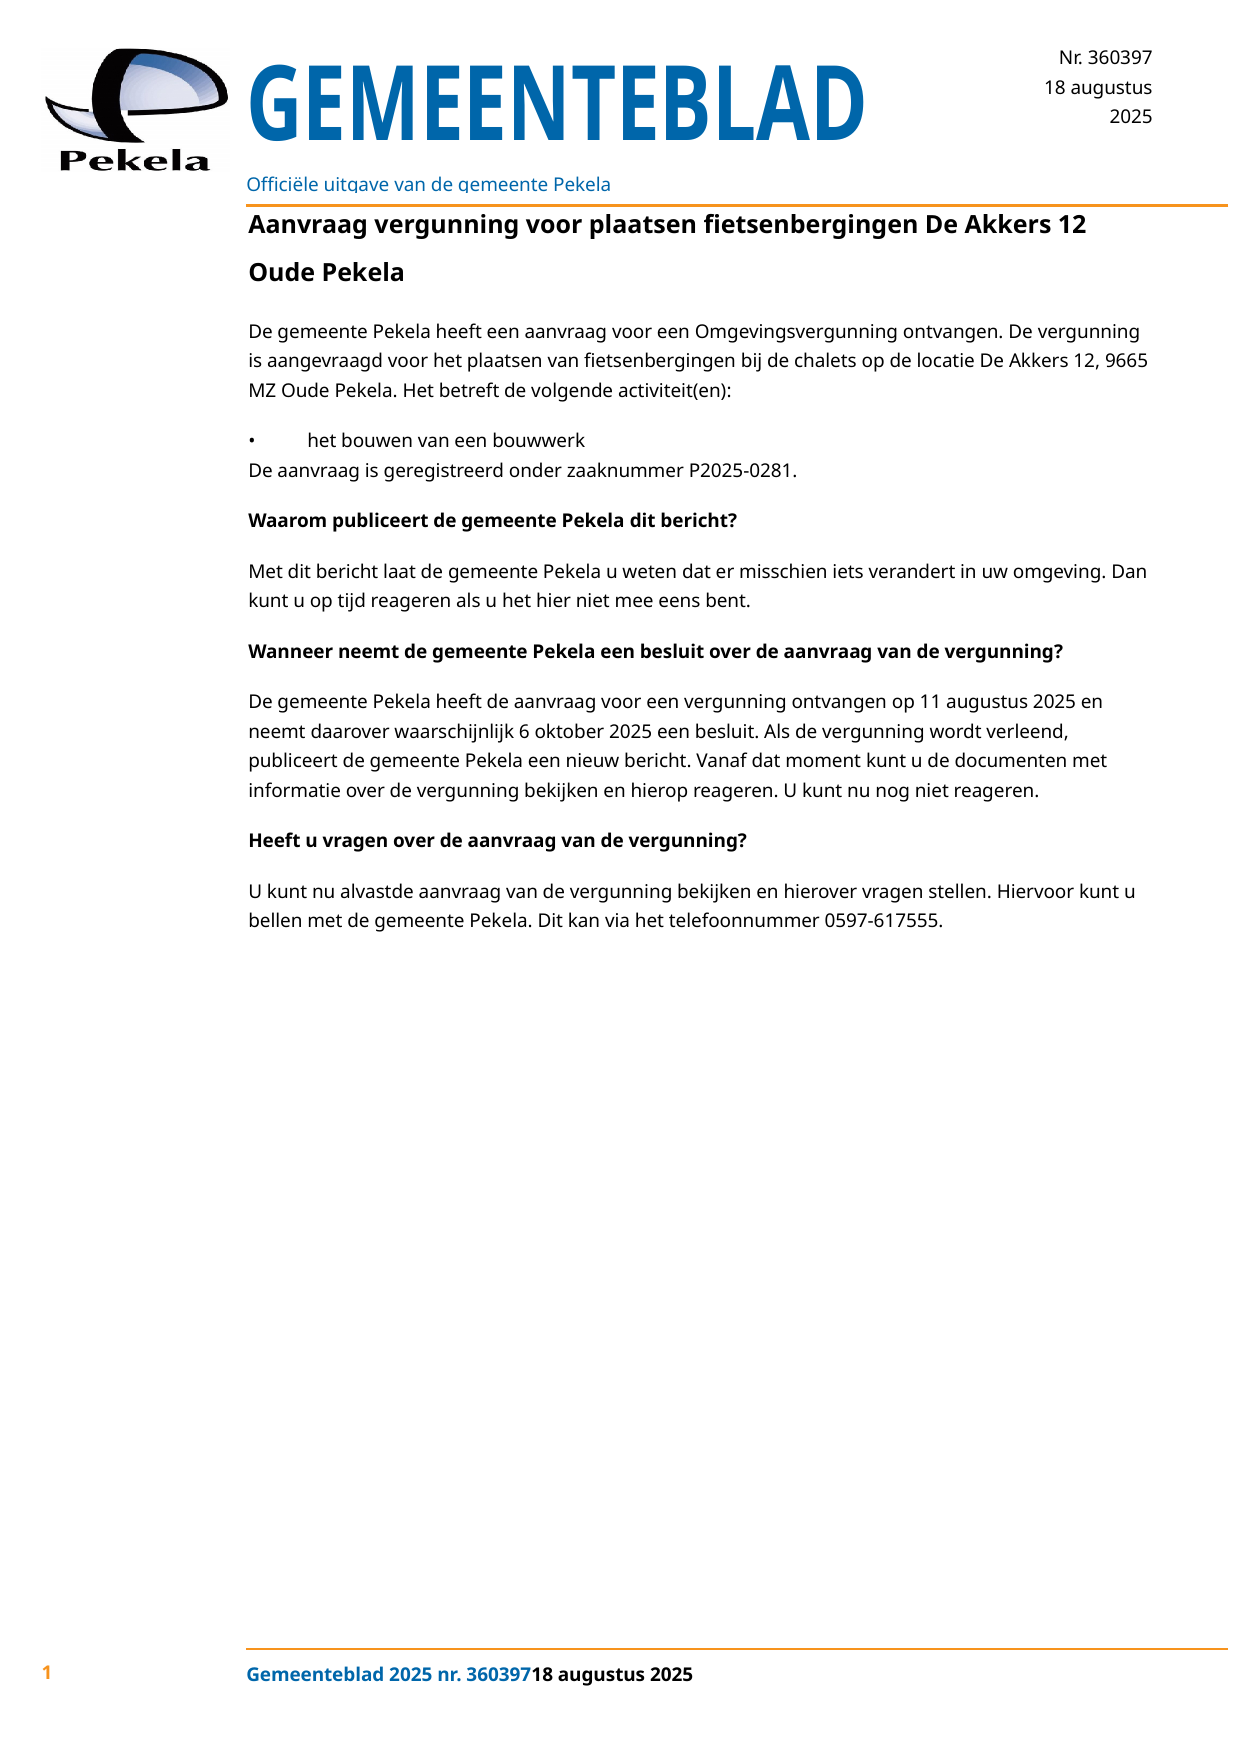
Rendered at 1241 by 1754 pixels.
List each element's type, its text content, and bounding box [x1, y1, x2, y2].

text Aanvraag vergunning voor plaatsen fietsenbergingen De Akkers 12 Oude Pekela [248, 207, 1152, 288]
text De aanvraag is geregistreerd onder zaaknummer P2025-0281. [248, 457, 1152, 483]
text U kunt nu alvastde aanvraag van de vergunning bekijken en hierover vragen stellen. Hiervoor kunt u bellen met de gemeente Pekela. Dit kan via het telefoonnummer 0597-617555. [248, 878, 1152, 933]
text Waarom publiceert de gemeente Pekela dit bericht? [248, 507, 1152, 533]
picture [41, 47, 231, 172]
text Wanneer neemt de gemeente Pekela een besluit over de aanvraag van de vergunning? [248, 638, 1152, 664]
text Met dit bericht laat de gemeente Pekela u weten dat er misschien iets verandert in uw omgeving. Dan kunt u op tijd reageren als u het hier niet mee eens bent. [248, 558, 1152, 613]
text De gemeente Pekela heeft een aanvraag voor een Omgevingsvergunning ontvangen. De vergunning is aangevraagd voor het plaatsen van fietsenbergingen bij de chalets op de locatie De Akkers 12, 9665 MZ Oude Pekela. Het betreft de volgende activiteit(en): [248, 318, 1152, 403]
text Heeft u vragen over de aanvraag van de vergunning? [248, 827, 1152, 853]
list het bouwen van een bouwwerk [248, 427, 1152, 453]
text De gemeente Pekela heeft de aanvraag voor een vergunning ontvangen op 11 augustus 2025 en neemt daarover waarschijnlijk 6 oktober 2025 een besluit. Als de vergunning wordt verleend, publiceert de gemeente Pekela een nieuw bericht. Vanaf dat moment kunt u de documenten met informatie over de vergunning bekijken en hierop reageren. U kunt nu nog niet reageren. [248, 688, 1152, 803]
